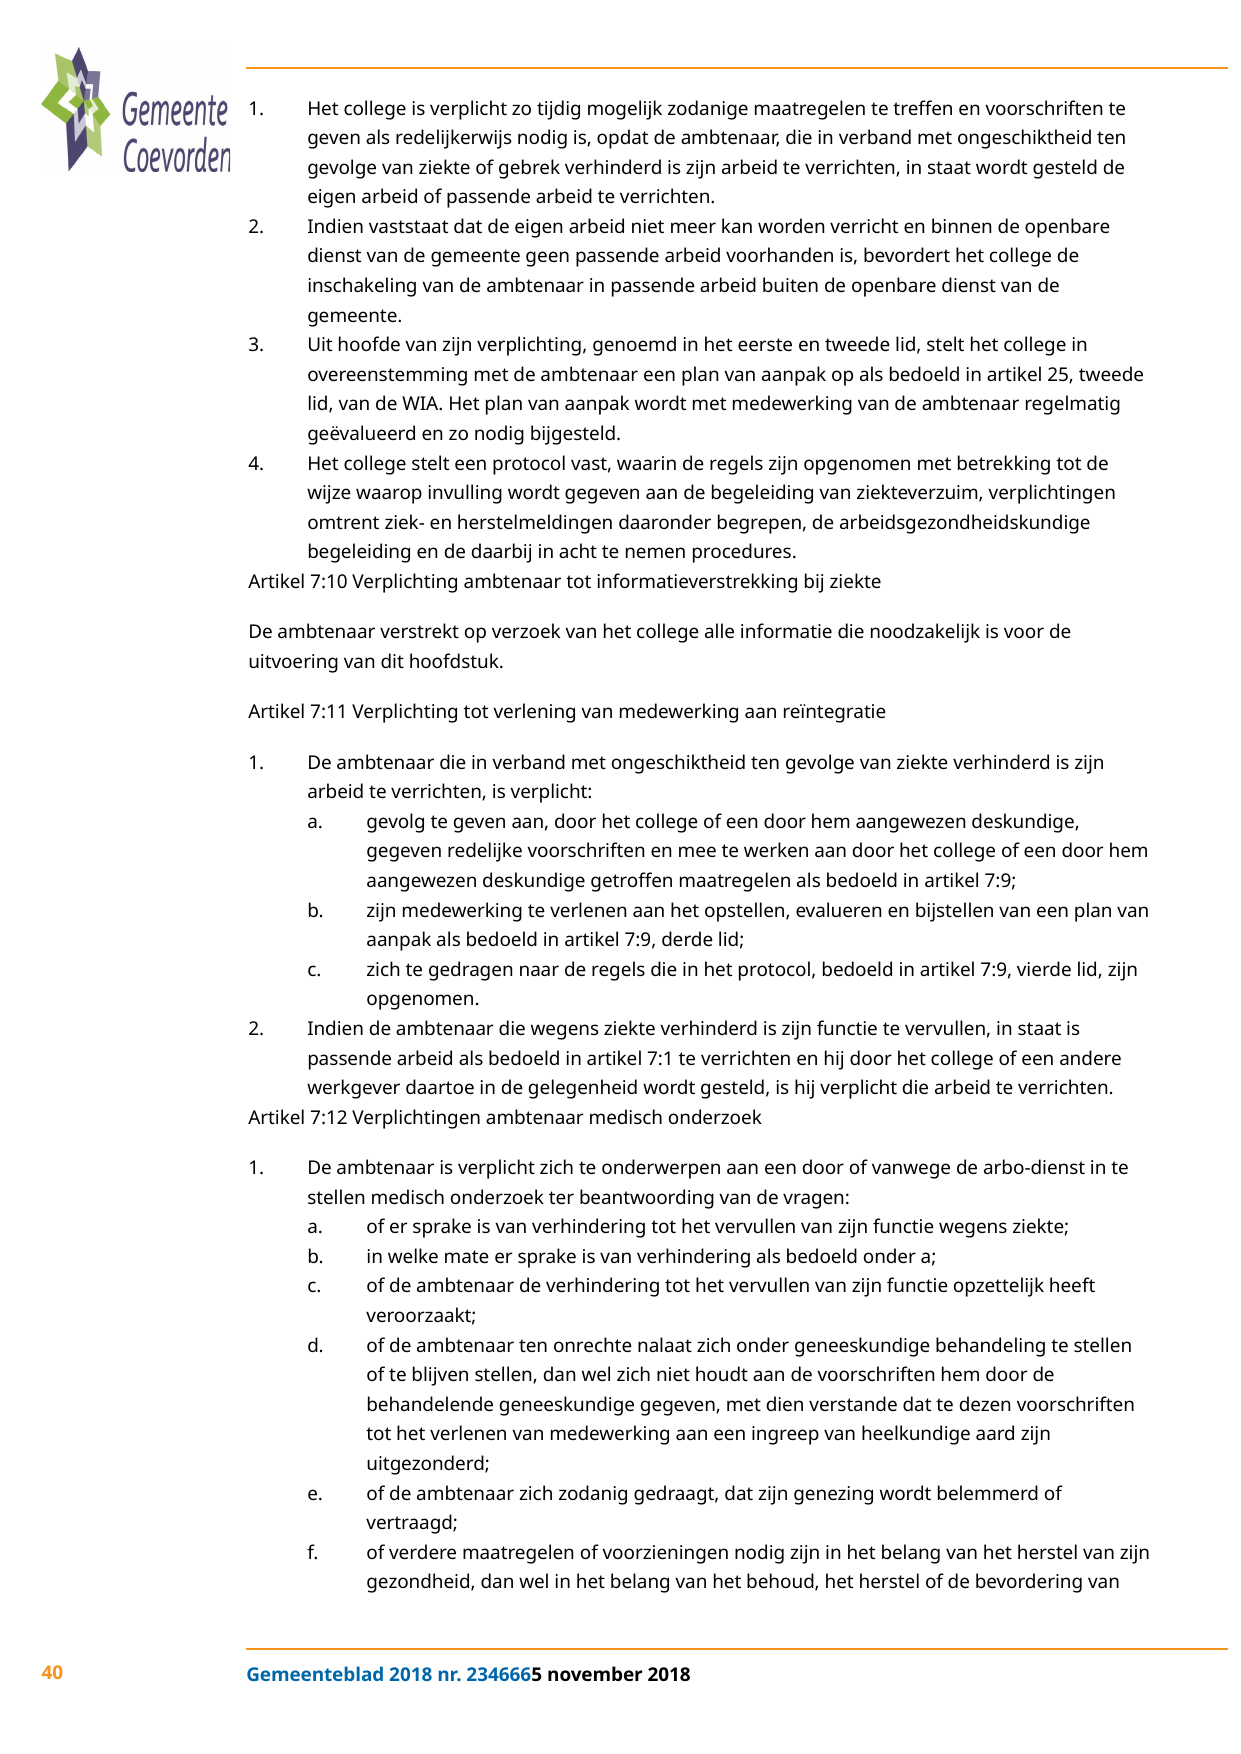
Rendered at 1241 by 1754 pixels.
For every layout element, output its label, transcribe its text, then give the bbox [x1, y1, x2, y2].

picture [41, 47, 231, 172]
list Indien de ambtenaar die wegens ziekte verhinderd is zijn functie te vervullen, in staat is passende arbeid als bedoeld in artikel 7:1 te verrichten en hij door het college of een andere werkgever daartoe in de gelegenheid wordt gesteld, is hij verplicht die arbeid te verrichten. [248, 1015, 1152, 1100]
text Artikel 7:12 Verplichtingen ambtenaar medisch onderzoek [248, 1104, 1152, 1130]
text Artikel 7:11 Verplichting tot verlening van medewerking aan reïntegratie [248, 698, 1152, 724]
text De ambtenaar verstrekt op verzoek van het college alle informatie die noodzakelijk is voor de uitvoering van dit hoofdstuk. [248, 618, 1152, 674]
list zijn medewerking te verlenen aan het opstellen, evalueren en bijstellen van een plan van aanpak als bedoeld in artikel 7:9, derde lid; [307, 897, 1152, 952]
text Artikel 7:10 Verplichting ambtenaar tot informatieverstrekking bij ziekte [248, 568, 1152, 594]
list De ambtenaar is verplicht zich te onderwerpen aan een door of vanwege de arbo-dienst in te stellen medisch onderzoek ter beantwoording van de vragen: [248, 1154, 1152, 1210]
list of de ambtenaar zich zodanig gedraagt, dat zijn genezing wordt belemmerd of vertraagd; [307, 1480, 1152, 1535]
list Het college is verplicht zo tijdig mogelijk zodanige maatregelen te treffen en voorschriften te geven als redelijkerwijs nodig is, opdat de ambtenaar, die in verband met ongeschiktheid ten gevolge van ziekte of gebrek verhinderd is zijn arbeid te verrichten, in staat wordt gesteld de eigen arbeid of passende arbeid te verrichten. [248, 95, 1152, 209]
list gevolg te geven aan, door het college of een door hem aangewezen deskundige, gegeven redelijke voorschriften en mee te werken aan door het college of een door hem aangewezen deskundige getroffen maatregelen als bedoeld in artikel 7:9; [307, 808, 1152, 893]
list Indien vaststaat dat de eigen arbeid niet meer kan worden verricht en binnen de openbare dienst van de gemeente geen passende arbeid voorhanden is, bevordert het college de inschakeling van de ambtenaar in passende arbeid buiten de openbare dienst van de gemeente. [248, 213, 1152, 328]
list of de ambtenaar de verhindering tot het vervullen van zijn functie opzettelijk heeft veroorzaakt; [307, 1273, 1152, 1328]
list De ambtenaar die in verband met ongeschiktheid ten gevolge van ziekte verhinderd is zijn arbeid te verrichten, is verplicht: [248, 749, 1152, 804]
list Het college stelt een protocol vast, waarin de regels zijn opgenomen met betrekking tot de wijze waarop invulling wordt gegeven aan de begeleiding van ziekteverzuim, verplichtingen omtrent ziek- en herstelmeldingen daaronder begrepen, de arbeidsgezondheidskundige begeleiding en de daarbij in acht te nemen procedures. [248, 450, 1152, 564]
list of verdere maatregelen of voorzieningen nodig zijn in het belang van het herstel van zijn gezondheid, dan wel in het belang van het behoud, het herstel of de bevordering van [307, 1539, 1152, 1594]
list of de ambtenaar ten onrechte nalaat zich onder geneeskundige behandeling te stellen of te blijven stellen, dan wel zich niet houdt aan de voorschriften hem door de behandelende geneeskundige gegeven, met dien verstande dat te dezen voorschriften tot het verlenen van medewerking aan een ingreep van heelkundige aard zijn uitgezonderd; [307, 1332, 1152, 1476]
list Uit hoofde van zijn verplichting, genoemd in het eerste en tweede lid, stelt het college in overeenstemming met de ambtenaar een plan van aanpak op als bedoeld in artikel 25, tweede lid, van de WIA. Het plan van aanpak wordt met medewerking van de ambtenaar regelmatig geëvalueerd en zo nodig bijgesteld. [248, 331, 1152, 446]
list zich te gedragen naar de regels die in het protocol, bedoeld in artikel 7:9, vierde lid, zijn opgenomen. [307, 956, 1152, 1011]
list of er sprake is van verhindering tot het vervullen van zijn functie wegens ziekte; [307, 1213, 1152, 1239]
list in welke mate er sprake is van verhindering als bedoeld onder a; [307, 1243, 1152, 1269]
